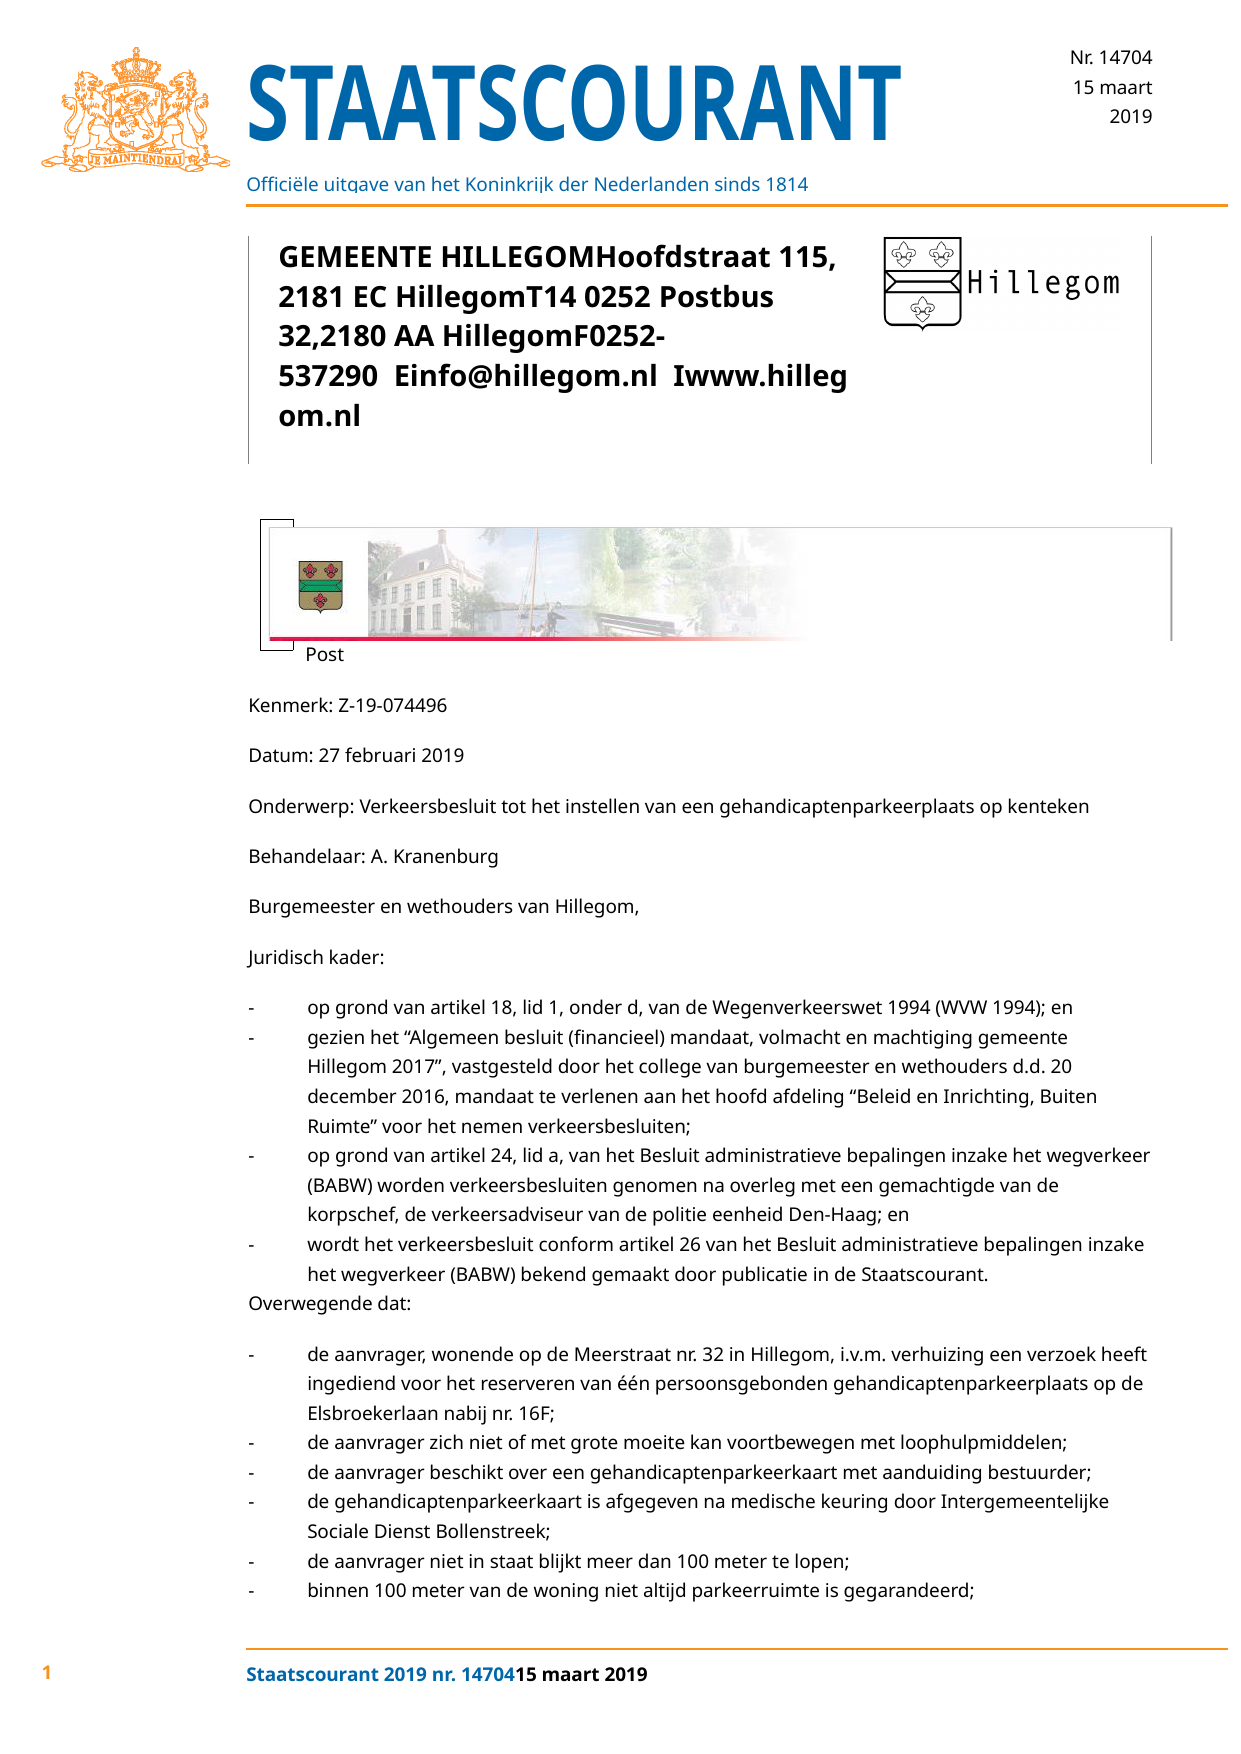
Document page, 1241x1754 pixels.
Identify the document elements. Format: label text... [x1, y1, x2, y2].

text Datum: 27 februari 2019 [248, 742, 1152, 768]
list binnen 100 meter van de woning niet altijd parkeerruimte is gegarandeerd; [248, 1577, 1152, 1603]
list de aanvrager zich niet of met grote moeite kan voortbewegen met loophulpmiddelen; [248, 1429, 1152, 1455]
text Kenmerk: Z-19-074496 [248, 692, 1152, 718]
picture [882, 236, 1119, 333]
text Juridisch kader: [248, 944, 1152, 970]
list op grond van artikel 24, lid a, van het Besluit administratieve bepalingen inzake het wegverkeer (BABW) worden verkeersbesluiten genomen na overleg met een gemachtigde van de korpschef, de verkeersadviseur van de politie eenheid Den-Haag; en [248, 1142, 1152, 1227]
table_header GEMEENTE HILLEGOMHoofdstraat 115, 2181 EC HillegomT14 0252 Postbus 32,2180 AA HillegomF0252-537290 Einfo@hillegom.nl Iwww.hillegom.nl [249, 236, 850, 464]
text Overwegende dat: [248, 1290, 1152, 1316]
text Post [248, 507, 1152, 667]
text Onderwerp: Verkeersbesluit tot het instellen van een gehandicaptenparkeerplaats op kenteken [248, 793, 1152, 818]
table_header [850, 236, 882, 332]
list wordt het verkeersbesluit conform artikel 26 van het Besluit administratieve bepalingen inzake het wegverkeer (BABW) bekend gemaakt door publicatie in de Staatscourant. [248, 1231, 1152, 1286]
list de aanvrager, wonende op de Meerstraat nr. 32 in Hillegom, i.v.m. verhuizing een verzoek heeft ingediend voor het reserveren van één persoonsgebonden gehandicaptenparkeerplaats op de Elsbroekerlaan nabij nr. 16F; [248, 1341, 1152, 1426]
list gezien het “Algemeen besluit (financieel) mandaat, volmacht en machtiging gemeente Hillegom 2017”, vastgesteld door het college van burgemeester en wethouders d.d. 20 december 2016, mandaat te verlenen aan het hoofd afdeling “Beleid en Inrichting, Buiten Ruimte” voor het nemen verkeersbesluiten; [248, 1024, 1152, 1138]
list de gehandicaptenparkeerkaart is afgegeven na medische keuring door Intergemeentelijke Sociale Dienst Bollenstreek; [248, 1489, 1152, 1544]
list de aanvrager beschikt over een gehandicaptenparkeerkaart met aanduiding bestuurder; [248, 1459, 1152, 1485]
text Behandelaar: A. Kranenburg [248, 843, 1152, 869]
text Burgemeester en wethouders van Hillegom, [248, 894, 1152, 919]
picture [41, 47, 231, 172]
list de aanvrager niet in staat blijkt meer dan 100 meter te lopen; [248, 1548, 1152, 1573]
list op grond van artikel 18, lid 1, onder d, van de Wegenverkeerswet 1994 (WVW 1994); en [248, 994, 1152, 1020]
table_header [1119, 236, 1151, 332]
table_header [850, 333, 1151, 464]
picture [268, 527, 1173, 641]
